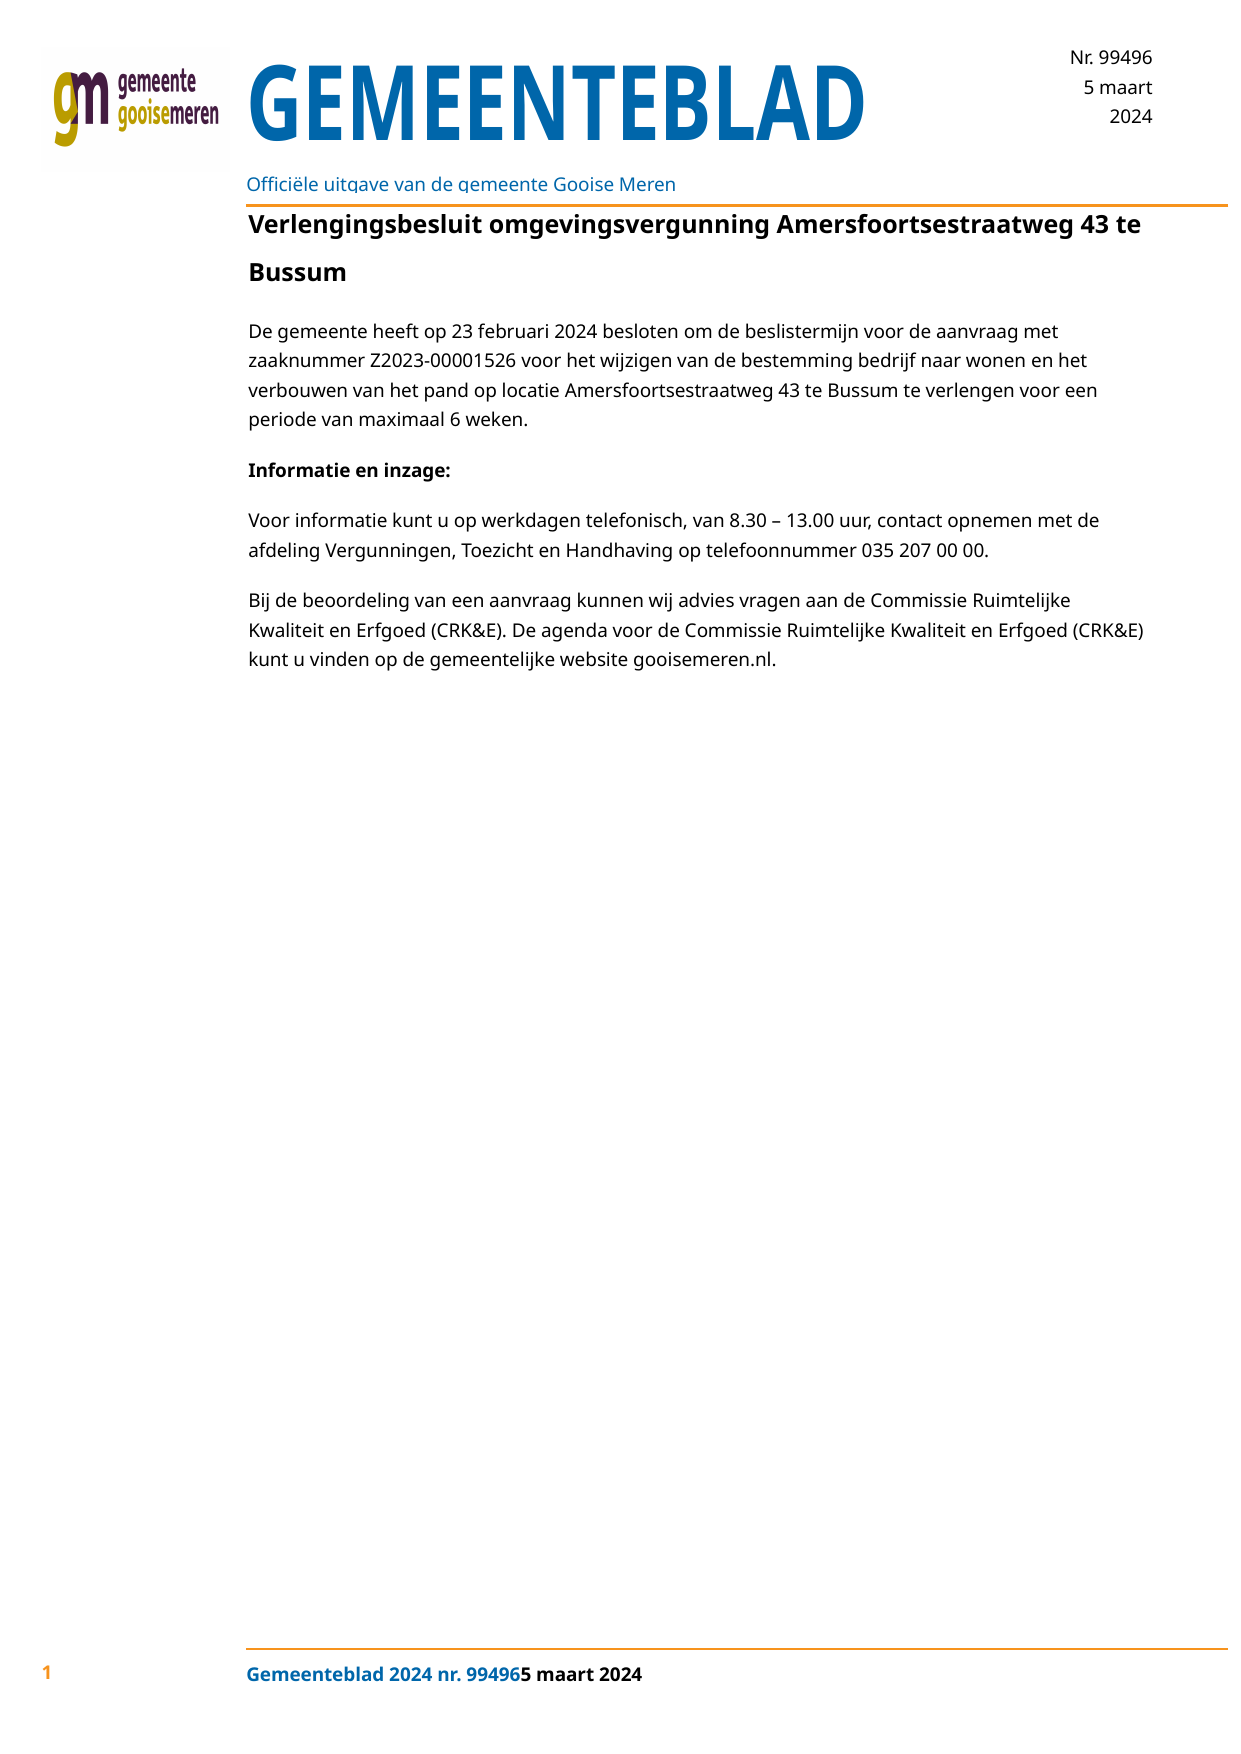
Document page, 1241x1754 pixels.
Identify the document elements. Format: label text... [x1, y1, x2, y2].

text Verlengingsbesluit omgevingsvergunning Amersfoortsestraatweg 43 te Bussum [248, 207, 1152, 288]
picture [41, 47, 231, 172]
text Informatie en inzage: [248, 457, 1152, 483]
text De gemeente heeft op 23 februari 2024 besloten om de beslistermijn voor de aanvraag met zaaknummer Z2023-00001526 voor het wijzigen van de bestemming bedrijf naar wonen en het verbouwen van het pand op locatie Amersfoortsestraatweg 43 te Bussum te verlengen voor een periode van maximaal 6 weken. [248, 318, 1152, 432]
text Bij de beoordeling van een aanvraag kunnen wij advies vragen aan de Commissie Ruimtelijke Kwaliteit en Erfgoed (CRK&E). De agenda voor de Commissie Ruimtelijke Kwaliteit en Erfgoed (CRK&E) kunt u vinden op de gemeentelijke website gooisemeren.nl. [248, 587, 1152, 672]
text Voor informatie kunt u op werkdagen telefonisch, van 8.30 – 13.00 uur, contact opnemen met de afdeling Vergunningen, Toezicht en Handhaving op telefoonnummer 035 207 00 00. [248, 507, 1152, 563]
